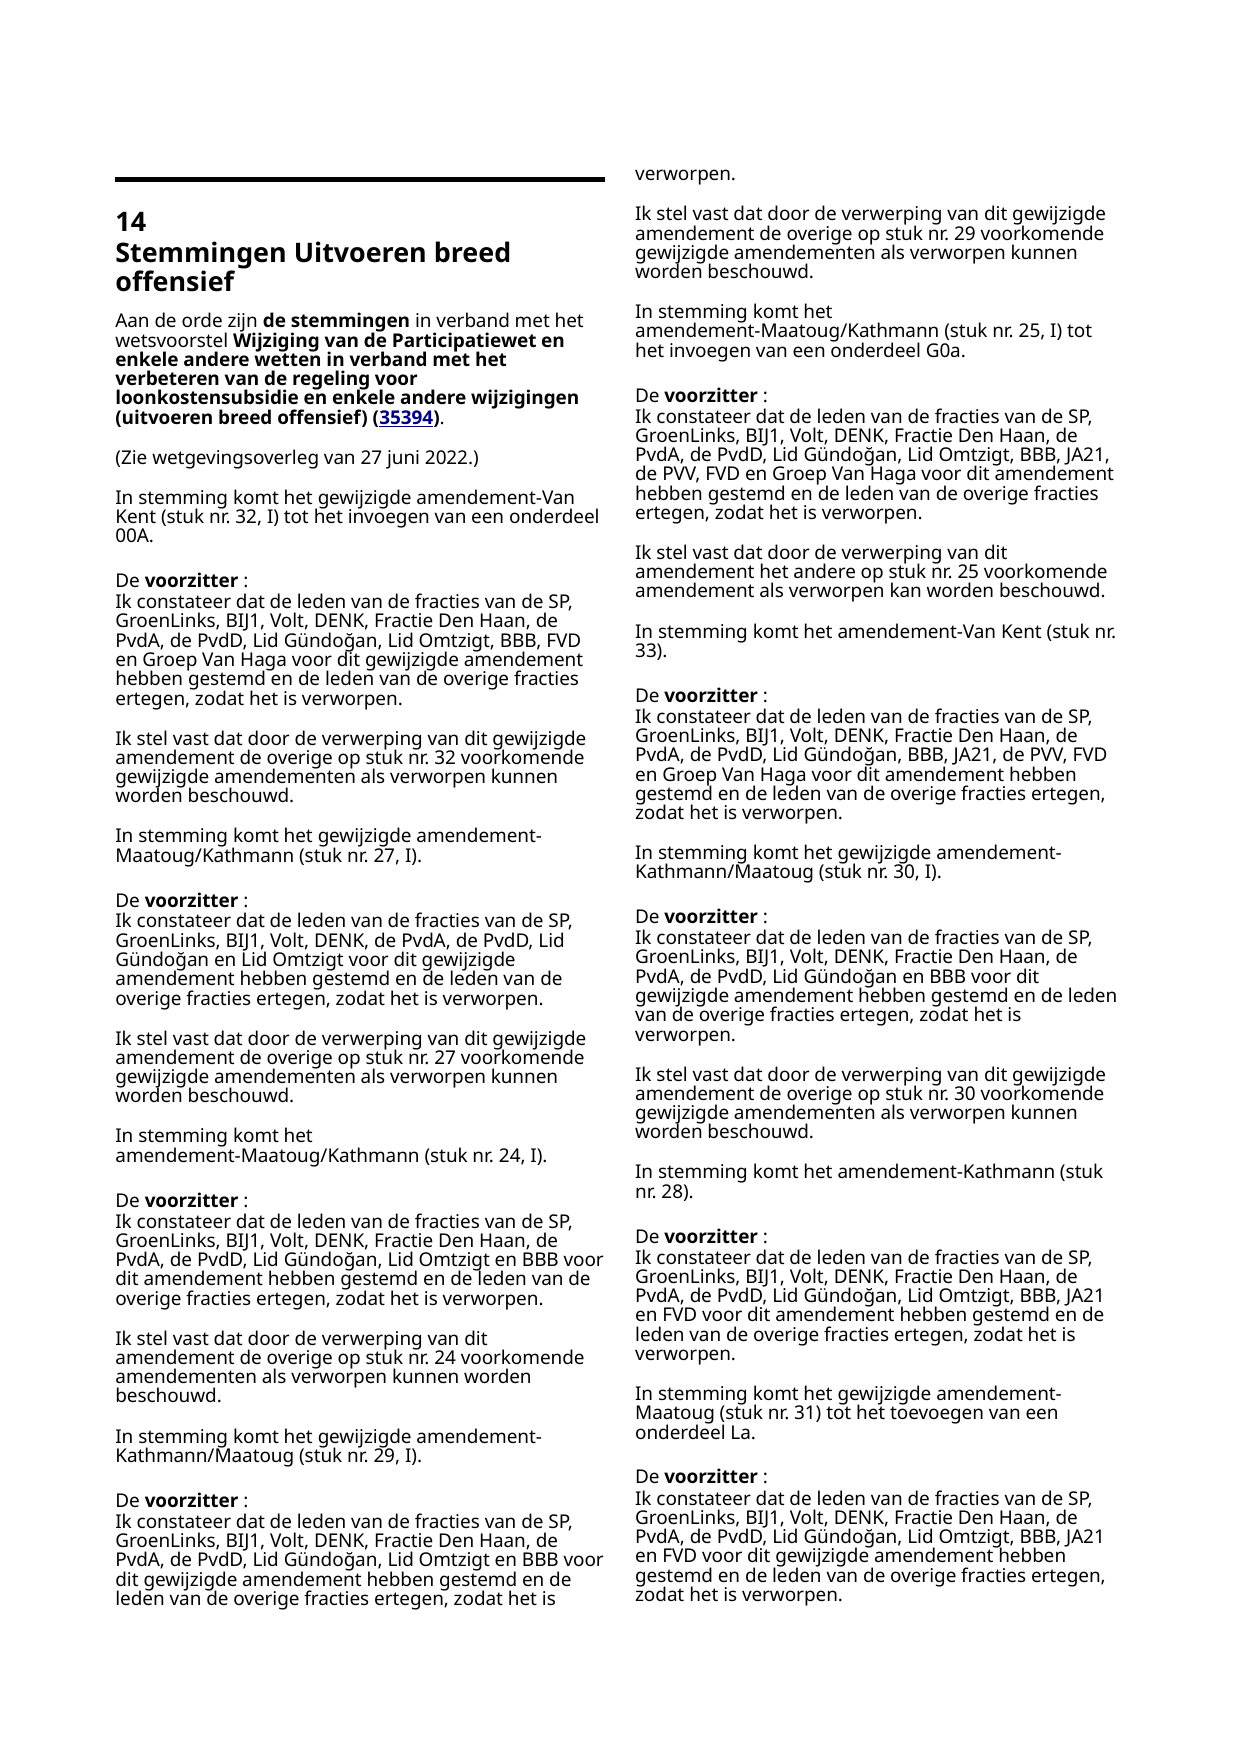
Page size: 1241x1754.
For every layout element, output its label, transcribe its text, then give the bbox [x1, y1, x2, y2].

text De voorzitter : [115, 1187, 605, 1213]
text Ik constateer dat de leden van de fracties van de SP, GroenLinks, BIJ1, Volt, DENK, Fractie Den Haan, de PvdA, de PvdD, Lid Gündoğan, Lid Omtzigt, BBB, FVD en Groep Van Haga voor dit gewijzigde amendement hebben gestemd en de leden van de overige fracties ertegen, zodat het is verworpen. [115, 593, 605, 709]
text Ik stel vast dat door de verwerping van dit gewijzigde amendement de overige op stuk nr. 30 voorkomende gewijzigde amendementen als verworpen kunnen worden beschouwd. [635, 1066, 1125, 1143]
text 14 [115, 203, 605, 239]
text De voorzitter : [115, 1487, 605, 1513]
text Ik stel vast dat door de verwerping van dit amendement het andere op stuk nr. 25 voorkomende amendement als verworpen kan worden beschouwd. [635, 544, 1125, 602]
text In stemming komt het amendement-Kathmann (stuk nr. 28). [635, 1163, 1125, 1202]
text Ik constateer dat de leden van de fracties van de SP, GroenLinks, BIJ1, Volt, DENK, Fractie Den Haan, de PvdA, de PvdD, Lid Gündoğan, Lid Omtzigt, BBB, JA21 en FVD voor dit amendement hebben gestemd en de leden van de overige fracties ertegen, zodat het is verworpen. [635, 1249, 1125, 1364]
text In stemming komt het gewijzigde amendement-Van Kent (stuk nr. 32, I) tot het invoegen van een onderdeel 00A. [115, 489, 605, 547]
text Ik stel vast dat door de verwerping van dit gewijzigde amendement de overige op stuk nr. 29 voorkomende gewijzigde amendementen als verworpen kunnen worden beschouwd. [635, 205, 1125, 282]
text In stemming komt het gewijzigde amendement-Kathmann/Maatoug (stuk nr. 29, I). [115, 1428, 605, 1466]
text Ik constateer dat de leden van de fracties van de SP, GroenLinks, BIJ1, Volt, DENK, Fractie Den Haan, de PvdA, de PvdD, Lid Gündoğan en BBB voor dit gewijzigde amendement hebben gestemd en de leden van de overige fracties ertegen, zodat het is verworpen. [635, 929, 1125, 1045]
text verworpen. [635, 165, 1125, 184]
text In stemming komt het gewijzigde amendement-Maatoug/Kathmann (stuk nr. 27, I). [115, 827, 605, 866]
text De voorzitter : [115, 887, 605, 912]
text In stemming komt het gewijzigde amendement-Kathmann/Maatoug (stuk nr. 30, I). [635, 844, 1125, 883]
text Ik constateer dat de leden van de fracties van de SP, GroenLinks, BIJ1, Volt, DENK, Fractie Den Haan, de PvdA, de PvdD, Lid Gündoğan, Lid Omtzigt, BBB, JA21 en FVD voor dit gewijzigde amendement hebben gestemd en de leden van de overige fracties ertegen, zodat het is verworpen. [635, 1489, 1125, 1605]
text In stemming komt het amendement-Maatoug/Kathmann (stuk nr. 24, I). [115, 1127, 605, 1166]
text Ik constateer dat de leden van de fracties van de SP, GroenLinks, BIJ1, Volt, DENK, Fractie Den Haan, de PvdA, de PvdD, Lid Gündoğan, Lid Omtzigt en BBB voor dit amendement hebben gestemd en de leden van de overige fracties ertegen, zodat het is verworpen. [115, 1213, 605, 1309]
text In stemming komt het gewijzigde amendement-Maatoug (stuk nr. 31) tot het toevoegen van een onderdeel La. [635, 1385, 1125, 1443]
text In stemming komt het amendement-Maatoug/Kathmann (stuk nr. 25, I) tot het invoegen van een onderdeel G0a. [635, 303, 1125, 361]
text Aan de orde zijn de stemmingen in verband met het wetsvoorstel Wijziging van de Participatiewet en enkele andere wetten in verband met het verbeteren van de regeling voor loonkostensubsidie en enkele andere wijzigingen (uitvoeren breed offensief) (35394). [115, 312, 605, 428]
text Stemmingen Uitvoeren breed offensief [115, 239, 605, 312]
text Ik stel vast dat door de verwerping van dit amendement de overige op stuk nr. 24 voorkomende amendementen als verworpen kunnen worden beschouwd. [115, 1330, 605, 1407]
text Ik constateer dat de leden van de fracties van de SP, GroenLinks, BIJ1, Volt, DENK, Fractie Den Haan, de PvdA, de PvdD, Lid Gündoğan, Lid Omtzigt, BBB, JA21, de PVV, FVD en Groep Van Haga voor dit amendement hebben gestemd en de leden van de overige fracties ertegen, zodat het is verworpen. [635, 408, 1125, 523]
text Ik constateer dat de leden van de fracties van de SP, GroenLinks, BIJ1, Volt, DENK, Fractie Den Haan, de PvdA, de PvdD, Lid Gündoğan, BBB, JA21, de PVV, FVD en Groep Van Haga voor dit amendement hebben gestemd en de leden van de overige fracties ertegen, zodat het is verworpen. [635, 708, 1125, 823]
text In stemming komt het amendement-Van Kent (stuk nr. 33). [635, 623, 1125, 661]
text Ik stel vast dat door de verwerping van dit gewijzigde amendement de overige op stuk nr. 32 voorkomende gewijzigde amendementen als verworpen kunnen worden beschouwd. [115, 729, 605, 807]
text De voorzitter : [635, 382, 1125, 408]
text De voorzitter : [115, 567, 605, 593]
text De voorzitter : [635, 1464, 1125, 1489]
text De voorzitter : [635, 682, 1125, 708]
text De voorzitter : [635, 903, 1125, 929]
text Ik constateer dat de leden van de fracties van de SP, GroenLinks, BIJ1, Volt, DENK, de PvdA, de PvdD, Lid Gündoğan en Lid Omtzigt voor dit gewijzigde amendement hebben gestemd en de leden van de overige fracties ertegen, zodat het is verworpen. [115, 912, 605, 1009]
text Ik constateer dat de leden van de fracties van de SP, GroenLinks, BIJ1, Volt, DENK, Fractie Den Haan, de PvdA, de PvdD, Lid Gündoğan, Lid Omtzigt en BBB voor dit gewijzigde amendement hebben gestemd en de leden van de overige fracties ertegen, zodat het is [115, 1513, 605, 1609]
text Ik stel vast dat door de verwerping van dit gewijzigde amendement de overige op stuk nr. 27 voorkomende gewijzigde amendementen als verworpen kunnen worden beschouwd. [115, 1029, 605, 1107]
text De voorzitter : [635, 1223, 1125, 1249]
text (Zie wetgevingsoverleg van 27 juni 2022.) [115, 449, 605, 468]
